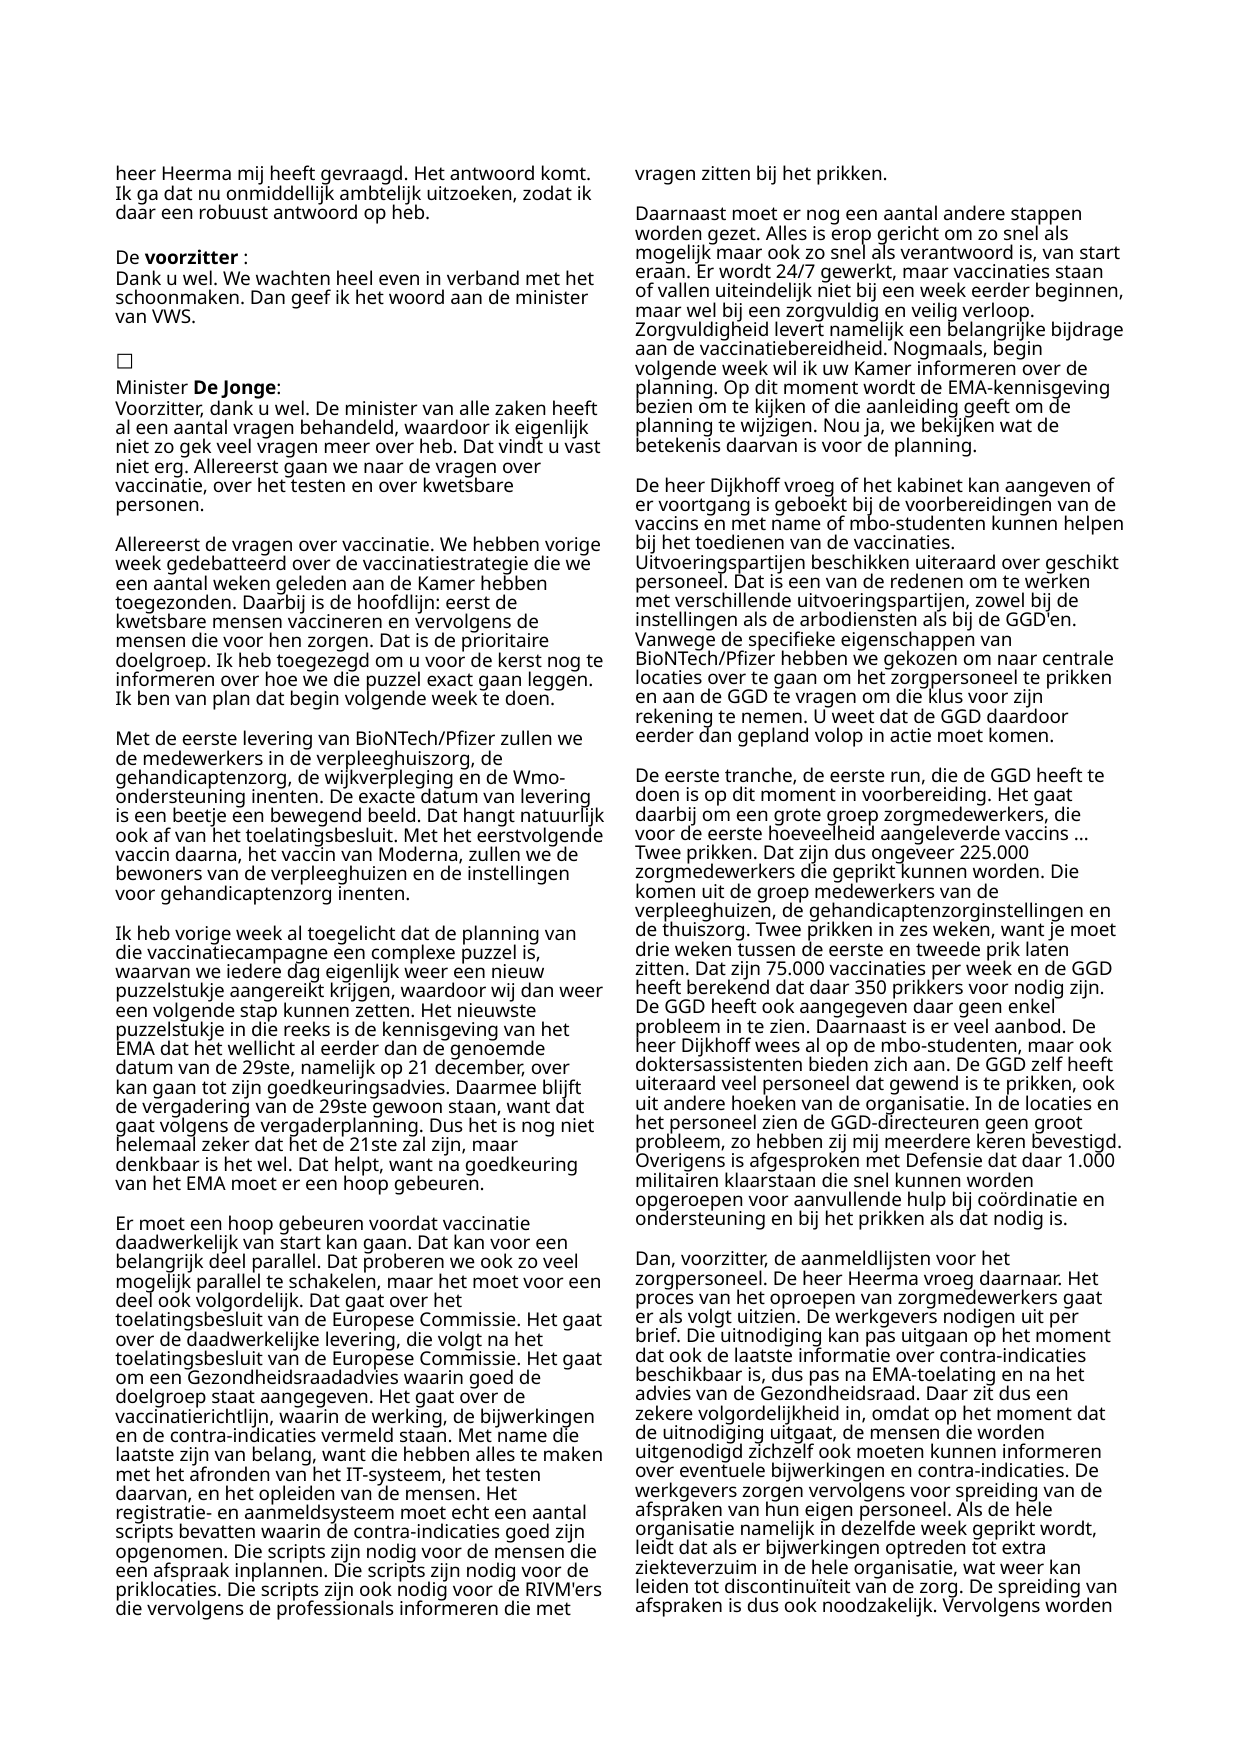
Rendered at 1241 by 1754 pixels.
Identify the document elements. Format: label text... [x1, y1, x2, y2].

text heer Heerma mij heeft gevraagd. Het antwoord komt. Ik ga dat nu onmiddellijk ambtelijk uitzoeken, zodat ik daar een robuust antwoord op heb. [115, 165, 605, 223]
text De eerste tranche, de eerste run, die de GGD heeft te doen is op dit moment in voorbereiding. Het gaat daarbij om een grote groep zorgmedewerkers, die voor de eerste hoeveelheid aangeleverde vaccins … Twee prikken. Dat zijn dus ongeveer 225.000 zorgmedewerkers die geprikt kunnen worden. Die komen uit de groep medewerkers van de verpleeghuizen, de gehandicaptenzorginstellingen en de thuiszorg. Twee prikken in zes weken, want je moet drie weken tussen de eerste en tweede prik laten zitten. Dat zijn 75.000 vaccinaties per week en de GGD heeft berekend dat daar 350 prikkers voor nodig zijn. De GGD heeft ook aangegeven daar geen enkel probleem in te zien. Daarnaast is er veel aanbod. De heer Dijkhoff wees al op de mbo-studenten, maar ook doktersassistenten bieden zich aan. De GGD zelf heeft uiteraard veel personeel dat gewend is te prikken, ook uit andere hoeken van de organisatie. In de locaties en het personeel zien de GGD-directeuren geen groot probleem, zo hebben zij mij meerdere keren bevestigd. Overigens is afgesproken met Defensie dat daar 1.000 militairen klaarstaan die snel kunnen worden opgeroepen voor aanvullende hulp bij coördinatie en ondersteuning en bij het prikken als dat nodig is. [635, 767, 1125, 1229]
text Daarnaast moet er nog een aantal andere stappen worden gezet. Alles is erop gericht om zo snel als mogelijk maar ook zo snel als verantwoord is, van start eraan. Er wordt 24/7 gewerkt, maar vaccinaties staan of vallen uiteindelijk niet bij een week eerder beginnen, maar wel bij een zorgvuldig en veilig verloop. Zorgvuldigheid levert namelijk een belangrijke bijdrage aan de vaccinatiebereidheid. Nogmaals, begin volgende week wil ik uw Kamer informeren over de planning. Op dit moment wordt de EMA-kennisgeving bezien om te kijken of die aanleiding geeft om de planning te wijzigen. Nou ja, we bekijken wat de betekenis daarvan is voor de planning. [635, 205, 1125, 456]
text De heer Dijkhoff vroeg of het kabinet kan aangeven of er voortgang is geboekt bij de voorbereidingen van de vaccins en met name of mbo-studenten kunnen helpen bij het toedienen van de vaccinaties. Uitvoeringspartijen beschikken uiteraard over geschikt personeel. Dat is een van de redenen om te werken met verschillende uitvoeringspartijen, zowel bij de instellingen als de arbodiensten als bij de GGD'en. Vanwege de specifieke eigenschappen van BioNTech/Pfizer hebben we gekozen om naar centrale locaties over te gaan om het zorgpersoneel te prikken en aan de GGD te vragen om die klus voor zijn rekening te nemen. U weet dat de GGD daardoor eerder dan gepland volop in actie moet komen. [635, 477, 1125, 746]
text Dan, voorzitter, de aanmeldlijsten voor het zorgpersoneel. De heer Heerma vroeg daarnaar. Het proces van het oproepen van zorgmedewerkers gaat er als volgt uitzien. De werkgevers nodigen uit per brief. Die uitnodiging kan pas uitgaan op het moment dat ook de laatste informatie over contra-indicaties beschikbaar is, dus pas na EMA-toelating en na het advies van de Gezondheidsraad. Daar zit dus een zekere volgordelijkheid in, omdat op het moment dat de uitnodiging uitgaat, de mensen die worden uitgenodigd zichzelf ook moeten kunnen informeren over eventuele bijwerkingen en contra-indicaties. De werkgevers zorgen vervolgens voor spreiding van de afspraken van hun eigen personeel. Als de hele organisatie namelijk in dezelfde week geprikt wordt, leidt dat als er bijwerkingen optreden tot extra ziekteverzuim in de hele organisatie, wat weer kan leiden tot discontinuïteit van de zorg. De spreiding van afspraken is dus ook noodzakelijk. Vervolgens worden [635, 1250, 1125, 1616]
text Ik heb vorige week al toegelicht dat de planning van die vaccinatiecampagne een complexe puzzel is, waarvan we iedere dag eigenlijk weer een nieuw puzzelstukje aangereikt krijgen, waardoor wij dan weer een volgende stap kunnen zetten. Het nieuwste puzzelstukje in die reeks is de kennisgeving van het EMA dat het wellicht al eerder dan de genoemde datum van de 29ste, namelijk op 21 december, over kan gaan tot zijn goedkeuringsadvies. Daarmee blijft de vergadering van de 29ste gewoon staan, want dat gaat volgens de vergaderplanning. Dus het is nog niet helemaal zeker dat het de 21ste zal zijn, maar denkbaar is het wel. Dat helpt, want na goedkeuring van het EMA moet er een hoop gebeuren. [115, 924, 605, 1194]
text Minister De Jonge: [115, 374, 605, 400]
text Allereerst de vragen over vaccinatie. We hebben vorige week gedebatteerd over de vaccinatiestrategie die we een aantal weken geleden aan de Kamer hebben toegezonden. Daarbij is de hoofdlijn: eerst de kwetsbare mensen vaccineren en vervolgens de mensen die voor hen zorgen. Dat is de prioritaire doelgroep. Ik heb toegezegd om u voor de kerst nog te informeren over hoe we die puzzel exact gaan leggen. Ik ben van plan dat begin volgende week te doen. [115, 536, 605, 709]
text ⬜ [115, 348, 605, 374]
text vragen zitten bij het prikken. [635, 165, 1125, 184]
text De voorzitter : [115, 244, 605, 270]
text Er moet een hoop gebeuren voordat vaccinatie daadwerkelijk van start kan gaan. Dat kan voor een belangrijk deel parallel. Dat proberen we ook zo veel mogelijk parallel te schakelen, maar het moet voor een deel ook volgordelijk. Dat gaat over het toelatingsbesluit van de Europese Commissie. Het gaat over de daadwerkelijke levering, die volgt na het toelatingsbesluit van de Europese Commissie. Het gaat om een Gezondheidsraadadvies waarin goed de doelgroep staat aangegeven. Het gaat over de vaccinatierichtlijn, waarin de werking, de bijwerkingen en de contra-indicaties vermeld staan. Met name die laatste zijn van belang, want die hebben alles te maken met het afronden van het IT-systeem, het testen daarvan, en het opleiden van de mensen. Het registratie- en aanmeldsysteem moet echt een aantal scripts bevatten waarin de contra-indicaties goed zijn opgenomen. Die scripts zijn nodig voor de mensen die een afspraak inplannen. Die scripts zijn nodig voor de priklocaties. Die scripts zijn ook nodig voor de RIVM'ers die vervolgens de professionals informeren die met [115, 1215, 605, 1620]
text Voorzitter, dank u wel. De minister van alle zaken heeft al een aantal vragen behandeld, waardoor ik eigenlijk niet zo gek veel vragen meer over heb. Dat vindt u vast niet erg. Allereerst gaan we naar de vragen over vaccinatie, over het testen en over kwetsbare personen. [115, 400, 605, 515]
text Dank u wel. We wachten heel even in verband met het schoonmaken. Dan geef ik het woord aan de minister van VWS. [115, 270, 605, 327]
text Met de eerste levering van BioNTech/Pfizer zullen we de medewerkers in de verpleeghuiszorg, de gehandicaptenzorg, de wijkverpleging en de Wmo-ondersteuning inenten. De exacte datum van levering is een beetje een bewegend beeld. Dat hangt natuurlijk ook af van het toelatingsbesluit. Met het eerstvolgende vaccin daarna, het vaccin van Moderna, zullen we de bewoners van de verpleeghuizen en de instellingen voor gehandicaptenzorg inenten. [115, 730, 605, 904]
